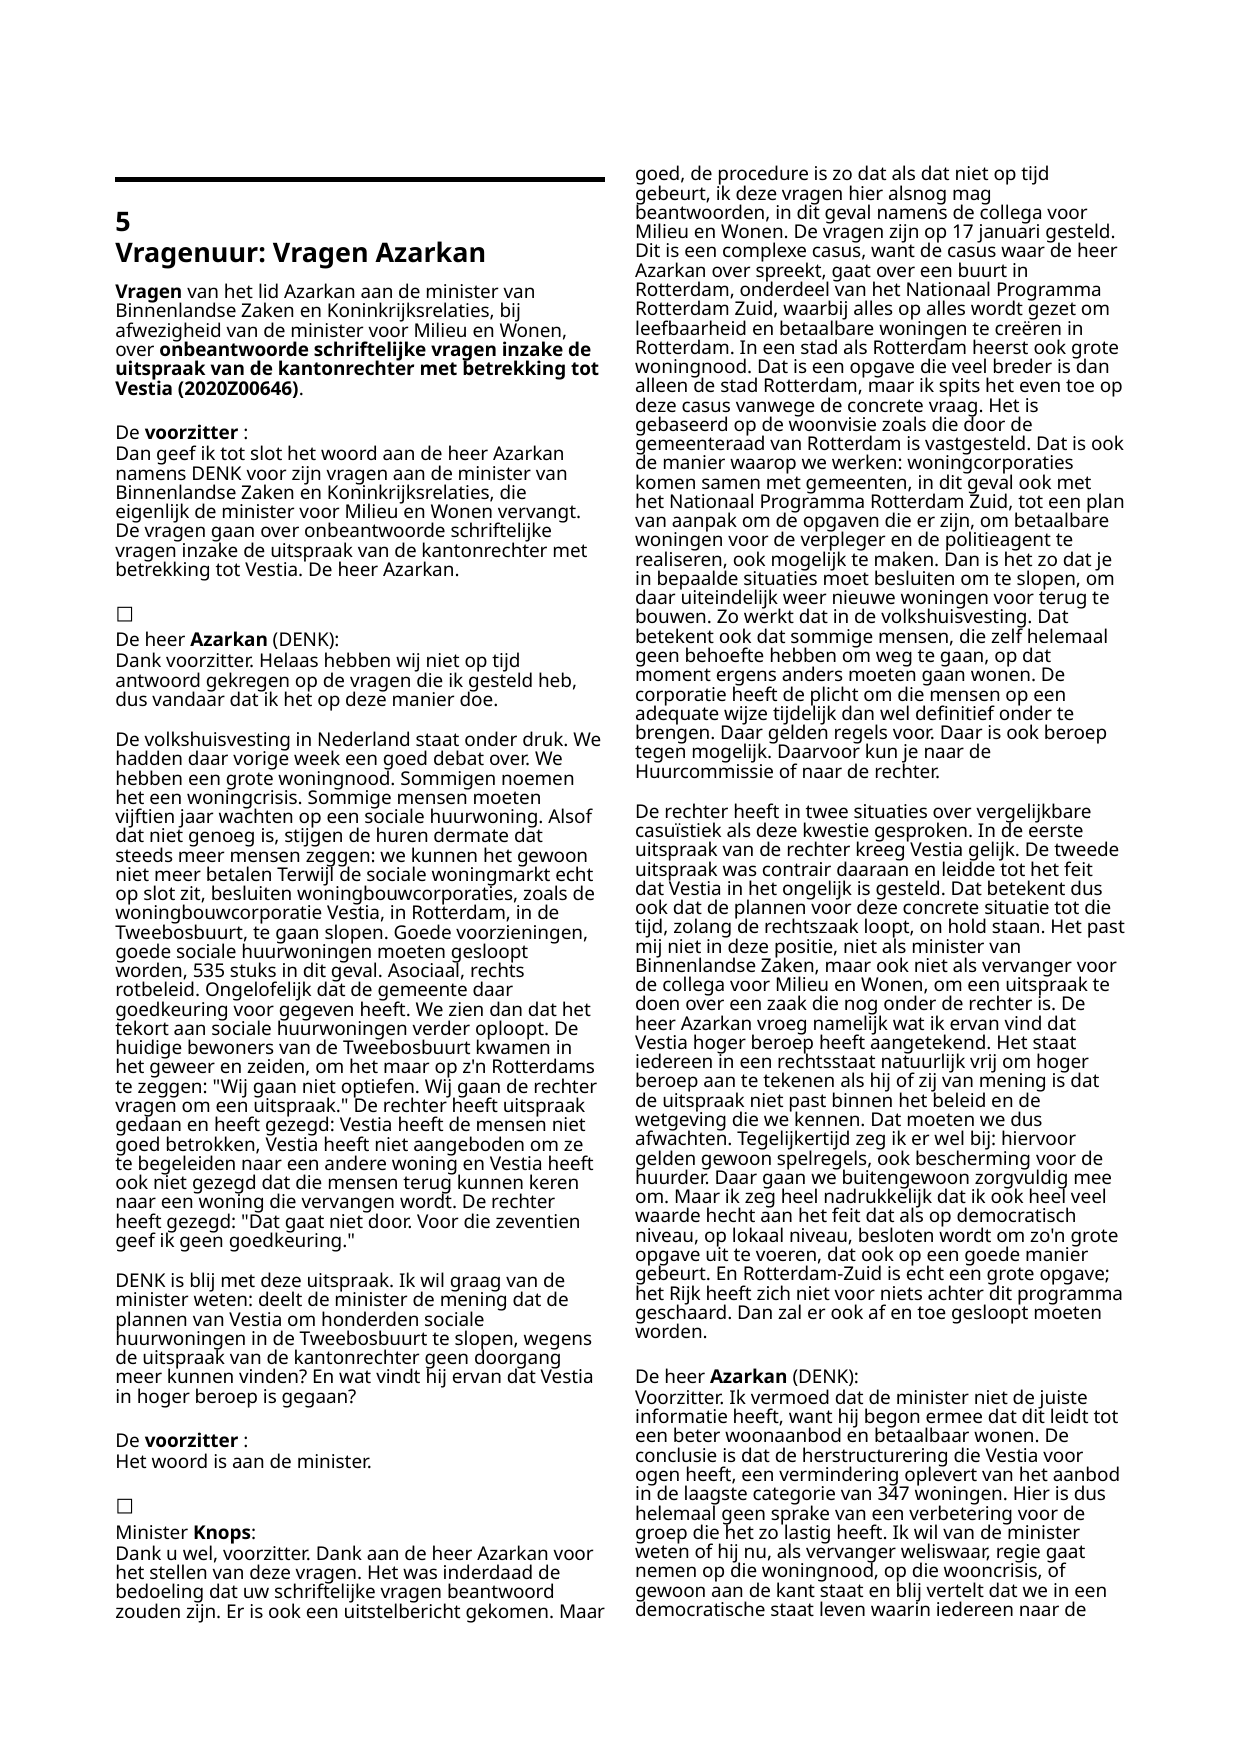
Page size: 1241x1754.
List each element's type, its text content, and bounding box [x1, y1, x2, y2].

text Vragenuur: Vragen Azarkan [115, 239, 605, 283]
text De volkshuisvesting in Nederland staat onder druk. We hadden daar vorige week een goed debat over. We hebben een grote woningnood. Sommigen noemen het een woningcrisis. Sommige mensen moeten vijftien jaar wachten op een sociale huurwoning. Alsof dat niet genoeg is, stijgen de huren dermate dat steeds meer mensen zeggen: we kunnen het gewoon niet meer betalen Terwijl de sociale woningmarkt echt op slot zit, besluiten woningbouwcorporaties, zoals de woningbouwcorporatie Vestia, in Rotterdam, in de Tweebosbuurt, te gaan slopen. Goede voorzieningen, goede sociale huurwoningen moeten gesloopt worden, 535 stuks in dit geval. Asociaal, rechts rotbeleid. Ongelofelijk dat de gemeente daar goedkeuring voor gegeven heeft. We zien dan dat het tekort aan sociale huurwoningen verder oploopt. De huidige bewoners van de Tweebosbuurt kwamen in het geweer en zeiden, om het maar op z'n Rotterdams te zeggen: "Wij gaan niet optiefen. Wij gaan de rechter vragen om een uitspraak." De rechter heeft uitspraak gedaan en heeft gezegd: Vestia heeft de mensen niet goed betrokken, Vestia heeft niet aangeboden om ze te begeleiden naar een andere woning en Vestia heeft ook niet gezegd dat die mensen terug kunnen keren naar een woning die vervangen wordt. De rechter heeft gezegd: "Dat gaat niet door. Voor die zeventien geef ik geen goedkeuring." [115, 731, 605, 1251]
text DENK is blij met deze uitspraak. Ik wil graag van de minister weten: deelt de minister de mening dat de plannen van Vestia om honderden sociale huurwoningen in de Tweebosbuurt te slopen, wegens de uitspraak van de kantonrechter geen doorgang meer kunnen vinden? En wat vindt hij ervan dat Vestia in hoger beroep is gegaan? [115, 1272, 605, 1407]
text Dan geef ik tot slot het woord aan de heer Azarkan namens DENK voor zijn vragen aan de minister van Binnenlandse Zaken en Koninkrijksrelaties, die eigenlijk de minister voor Milieu en Wonen vervangt. De vragen gaan over onbeantwoorde schriftelijke vragen inzake de uitspraak van de kantonrechter met betrekking tot Vestia. De heer Azarkan. [115, 445, 605, 580]
text De voorzitter : [115, 419, 605, 445]
text De voorzitter : [115, 1428, 605, 1453]
text 5 [115, 203, 605, 239]
text Vragen van het lid Azarkan aan de minister van Binnenlandse Zaken en Koninkrijksrelaties, bij afwezigheid van de minister voor Milieu en Wonen, over onbeantwoorde schriftelijke vragen inzake de uitspraak van de kantonrechter met betrekking tot Vestia (2020Z00646). [115, 283, 605, 399]
text goed, de procedure is zo dat als dat niet op tijd gebeurt, ik deze vragen hier alsnog mag beantwoorden, in dit geval namens de collega voor Milieu en Wonen. De vragen zijn op 17 januari gesteld. Dit is een complexe casus, want de casus waar de heer Azarkan over spreekt, gaat over een buurt in Rotterdam, onderdeel van het Nationaal Programma Rotterdam Zuid, waarbij alles op alles wordt gezet om leefbaarheid en betaalbare woningen te creëren in Rotterdam. In een stad als Rotterdam heerst ook grote woningnood. Dat is een opgave die veel breder is dan alleen de stad Rotterdam, maar ik spits het even toe op deze casus vanwege de concrete vraag. Het is gebaseerd op de woonvisie zoals die door de gemeenteraad van Rotterdam is vastgesteld. Dat is ook de manier waarop we werken: woningcorporaties komen samen met gemeenten, in dit geval ook met het Nationaal Programma Rotterdam Zuid, tot een plan van aanpak om de opgaven die er zijn, om betaalbare woningen voor de verpleger en de politieagent te realiseren, ook mogelijk te maken. Dan is het zo dat je in bepaalde situaties moet besluiten om te slopen, om daar uiteindelijk weer nieuwe woningen voor terug te bouwen. Zo werkt dat in de volkshuisvesting. Dat betekent ook dat sommige mensen, die zelf helemaal geen behoefte hebben om weg te gaan, op dat moment ergens anders moeten gaan wonen. De corporatie heeft de plicht om die mensen op een adequate wijze tijdelijk dan wel definitief onder te brengen. Daar gelden regels voor. Daar is ook beroep tegen mogelijk. Daarvoor kun je naar de Huurcommissie of naar de rechter. [635, 165, 1125, 782]
text Dank voorzitter. Helaas hebben wij niet op tijd antwoord gekregen op de vragen die ik gesteld heb, dus vandaar dat ik het op deze manier doe. [115, 652, 605, 710]
text Voorzitter. Ik vermoed dat de minister niet de juiste informatie heeft, want hij begon ermee dat dit leidt tot een beter woonaanbod en betaalbaar wonen. De conclusie is dat de herstructurering die Vestia voor ogen heeft, een vermindering oplevert van het aanbod in de laagste categorie van 347 woningen. Hier is dus helemaal geen sprake van een verbetering voor de groep die het zo lastig heeft. Ik wil van de minister weten of hij nu, als vervanger weliswaar, regie gaat nemen op die woningnood, op die wooncrisis, of gewoon aan de kant staat en blij vertelt dat we in een democratische staat leven waarin iedereen naar de [635, 1389, 1125, 1620]
text ⬜ [115, 601, 605, 627]
text Het woord is aan de minister. [115, 1453, 605, 1473]
text Dank u wel, voorzitter. Dank aan de heer Azarkan voor het stellen van deze vragen. Het was inderdaad de bedoeling dat uw schriftelijke vragen beantwoord zouden zijn. Er is ook een uitstelbericht gekomen. Maar [115, 1545, 605, 1622]
text De rechter heeft in twee situaties over vergelijkbare casuïstiek als deze kwestie gesproken. In de eerste uitspraak van de rechter kreeg Vestia gelijk. De tweede uitspraak was contrair daaraan en leidde tot het feit dat Vestia in het ongelijk is gesteld. Dat betekent dus ook dat de plannen voor deze concrete situatie tot die tijd, zolang de rechtszaak loopt, on hold staan. Het past mij niet in deze positie, niet als minister van Binnenlandse Zaken, maar ook niet als vervanger voor de collega voor Milieu en Wonen, om een uitspraak te doen over een zaak die nog onder de rechter is. De heer Azarkan vroeg namelijk wat ik ervan vind dat Vestia hoger beroep heeft aangetekend. Het staat iedereen in een rechtsstaat natuurlijk vrij om hoger beroep aan te tekenen als hij of zij van mening is dat de uitspraak niet past binnen het beleid en de wetgeving die we kennen. Dat moeten we dus afwachten. Tegelijkertijd zeg ik er wel bij: hiervoor gelden gewoon spelregels, ook bescherming voor de huurder. Daar gaan we buitengewoon zorgvuldig mee om. Maar ik zeg heel nadrukkelijk dat ik ook heel veel waarde hecht aan het feit dat als op democratisch niveau, op lokaal niveau, besloten wordt om zo'n grote opgave uit te voeren, dat ook op een goede manier gebeurt. En Rotterdam-Zuid is echt een grote opgave; het Rijk heeft zich niet voor niets achter dit programma geschaard. Dan zal er ook af en toe gesloopt moeten worden. [635, 803, 1125, 1342]
text De heer Azarkan (DENK): [635, 1363, 1125, 1389]
text ⬜ [115, 1493, 605, 1519]
text Minister Knops: [115, 1519, 605, 1545]
text De heer Azarkan (DENK): [115, 627, 605, 652]
